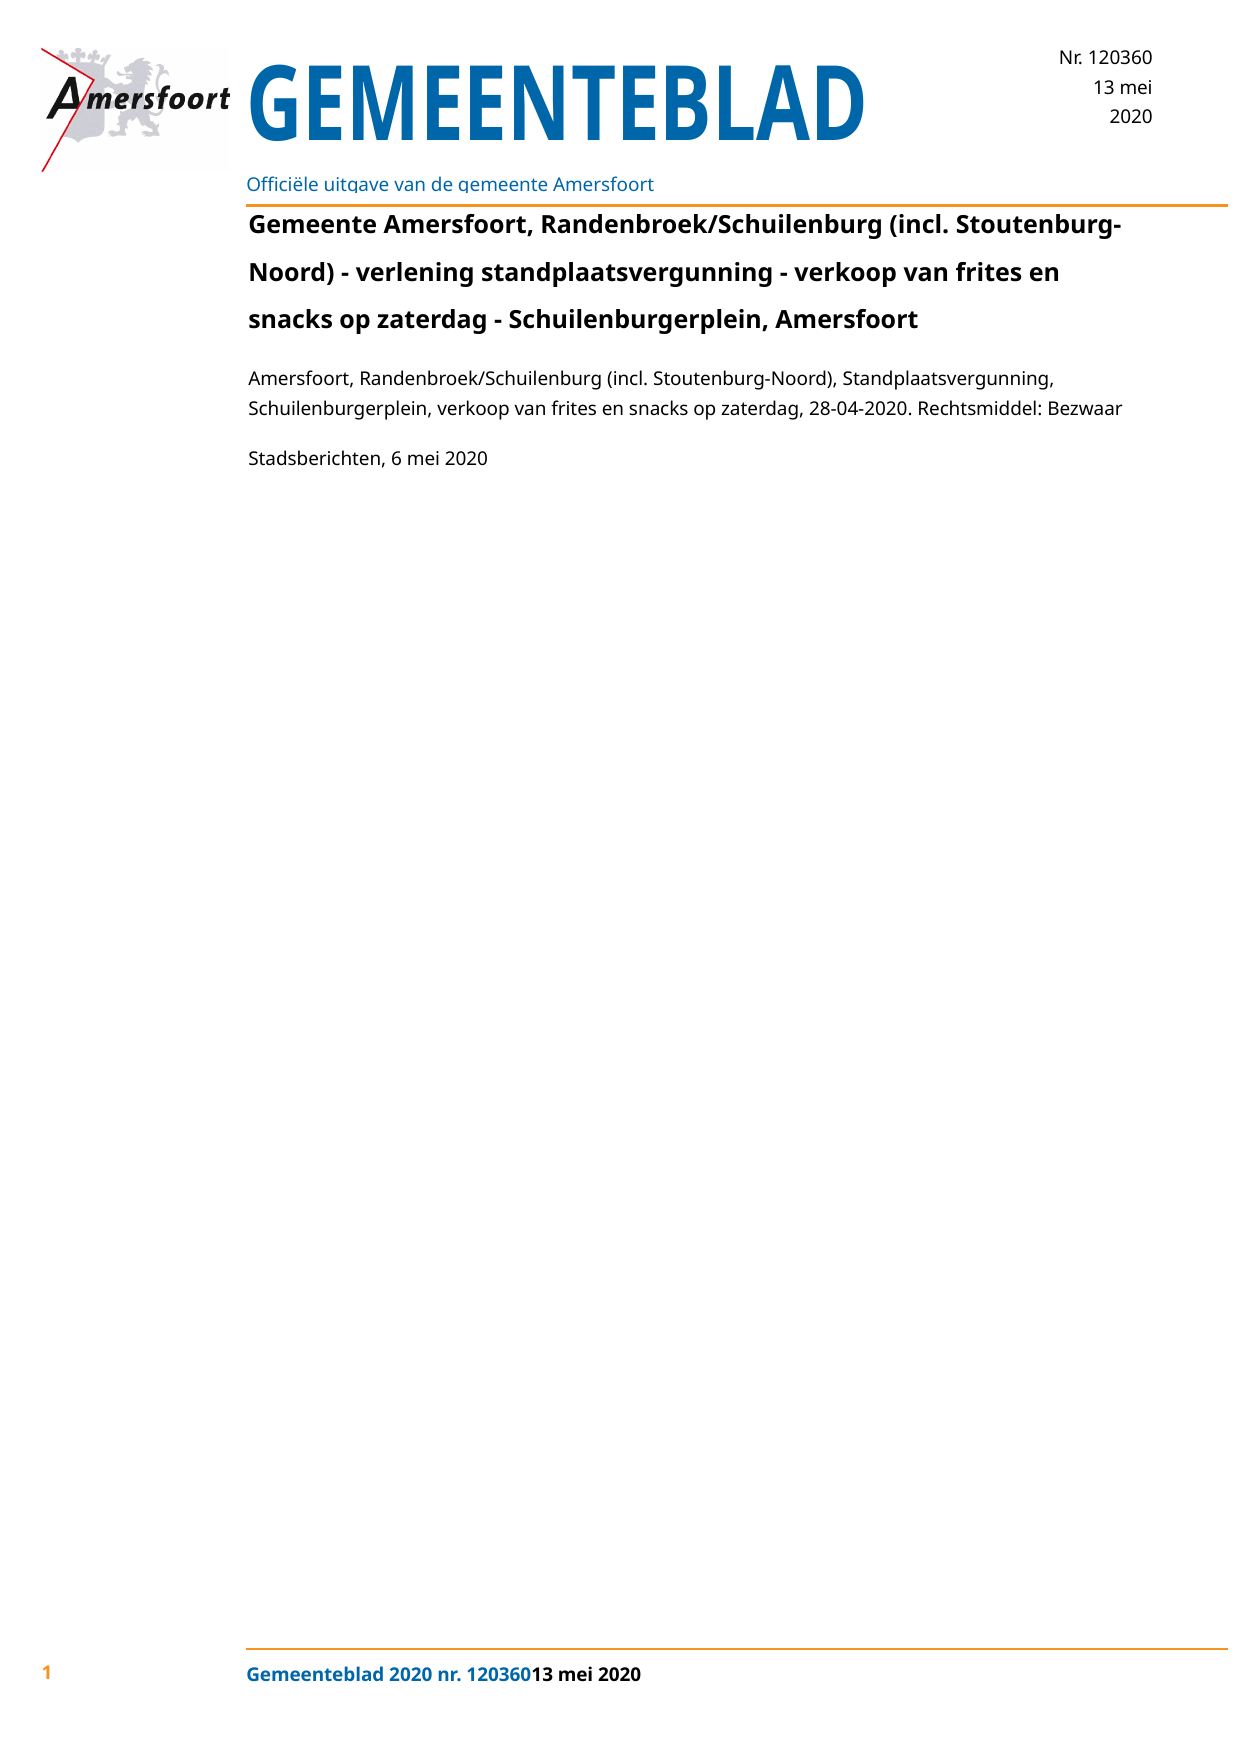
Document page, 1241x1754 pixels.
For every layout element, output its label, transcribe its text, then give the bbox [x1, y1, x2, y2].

picture [41, 47, 231, 172]
text Gemeente Amersfoort, Randenbroek/Schuilenburg (incl. Stoutenburg-Noord) - verlening standplaatsvergunning - verkoop van frites en snacks op zaterdag - Schuilenburgerplein, Amersfoort [248, 207, 1152, 336]
text Stadsberichten, 6 mei 2020 [248, 446, 1152, 471]
text Amersfoort, Randenbroek/Schuilenburg (incl. Stoutenburg-Noord), Standplaatsvergunning, Schuilenburgerplein, verkoop van frites en snacks op zaterdag, 28-04-2020. Rechtsmiddel: Bezwaar [248, 366, 1152, 421]
